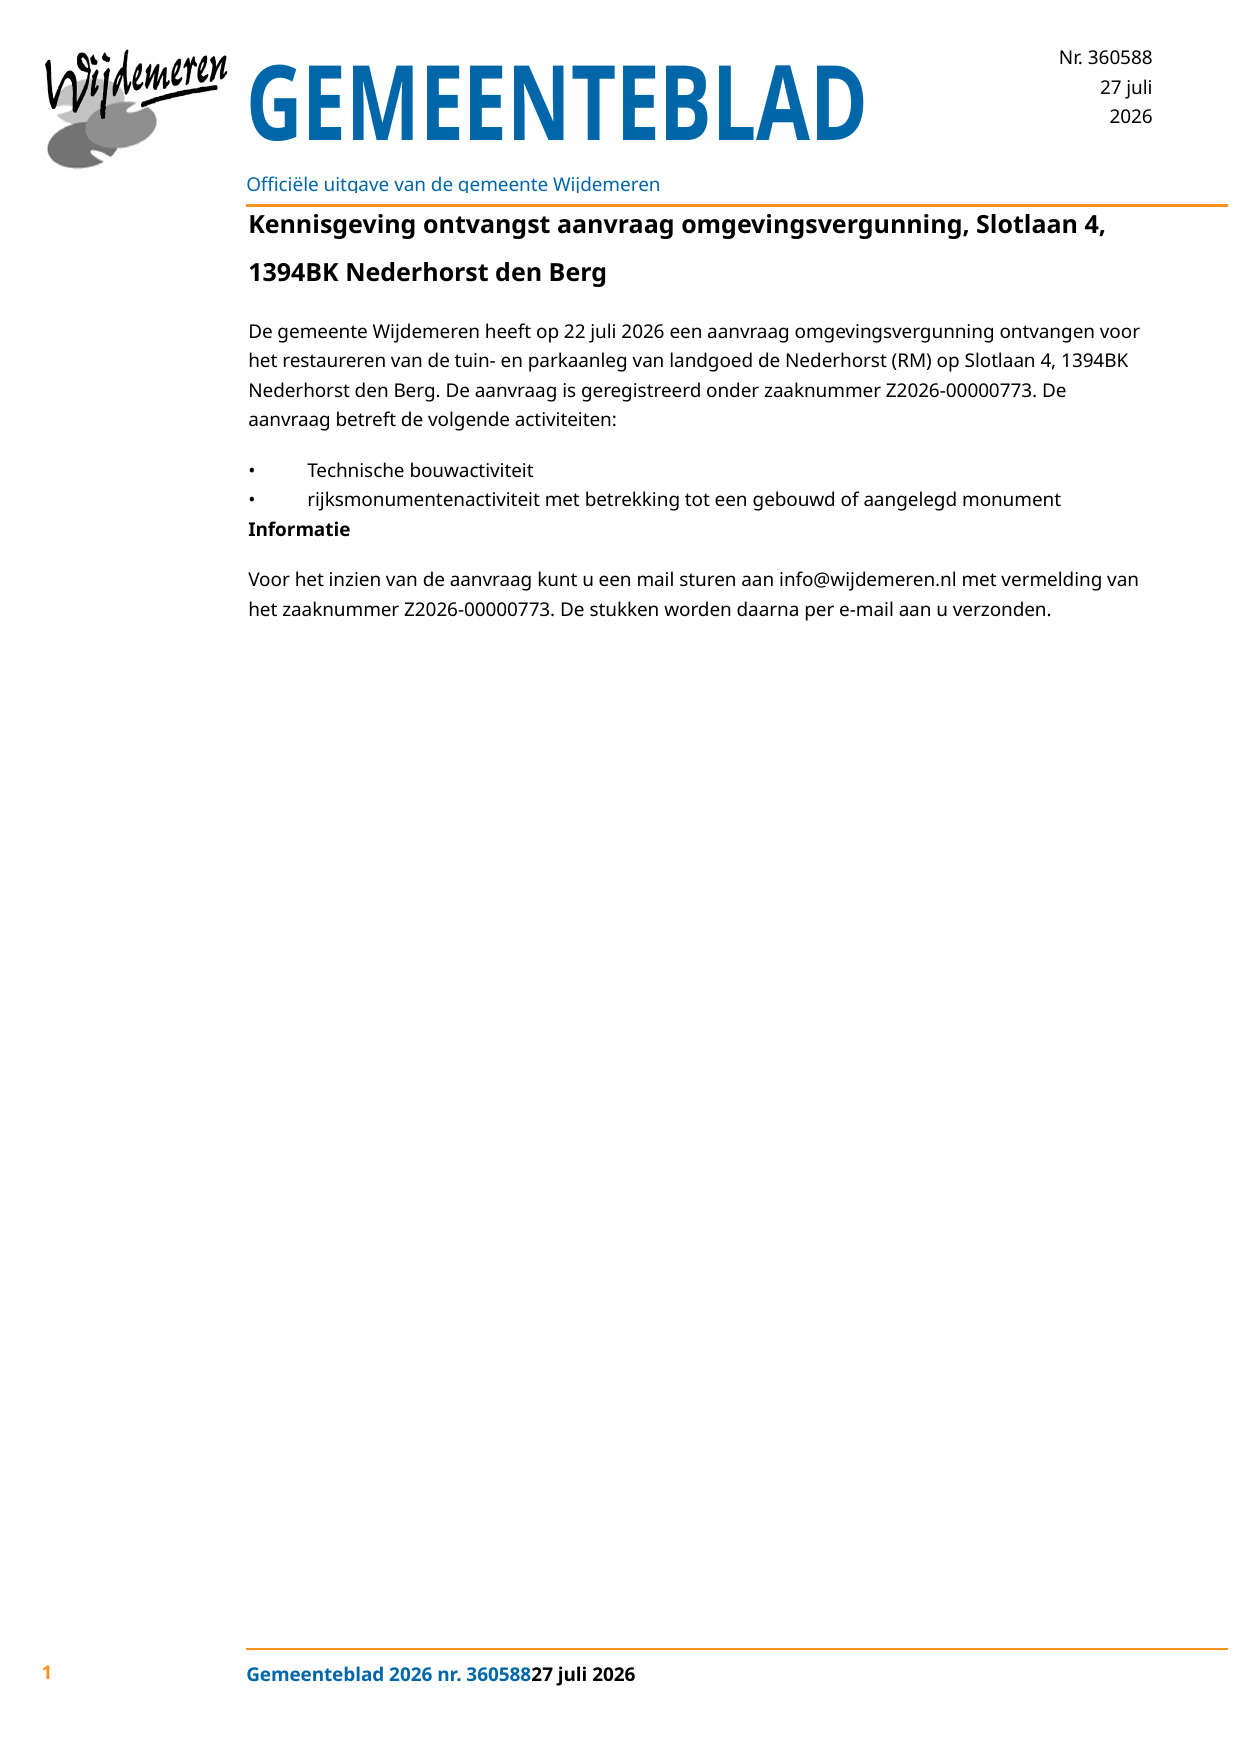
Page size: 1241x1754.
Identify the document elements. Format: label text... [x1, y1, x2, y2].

list rijksmonumentenactiviteit met betrekking tot een gebouwd of aangelegd monument [248, 487, 1152, 512]
text De gemeente Wijdemeren heeft op 22 juli 2026 een aanvraag omgevingsvergunning ontvangen voor het restaureren van de tuin- en parkaanleg van landgoed de Nederhorst (RM) op Slotlaan 4, 1394BK Nederhorst den Berg. De aanvraag is geregistreerd onder zaaknummer Z2026-00000773. De aanvraag betreft de volgende activiteiten: [248, 318, 1152, 432]
text Kennisgeving ontvangst aanvraag omgevingsvergunning, Slotlaan 4, 1394BK Nederhorst den Berg [248, 207, 1152, 288]
picture [41, 47, 231, 172]
text Voor het inzien van de aanvraag kunt u een mail sturen aan info@wijdemeren.nl met vermelding van het zaaknummer Z2026-00000773. De stukken worden daarna per e-mail aan u verzonden. [248, 567, 1152, 622]
list Technische bouwactiviteit [248, 457, 1152, 483]
text Informatie [248, 516, 1152, 542]
